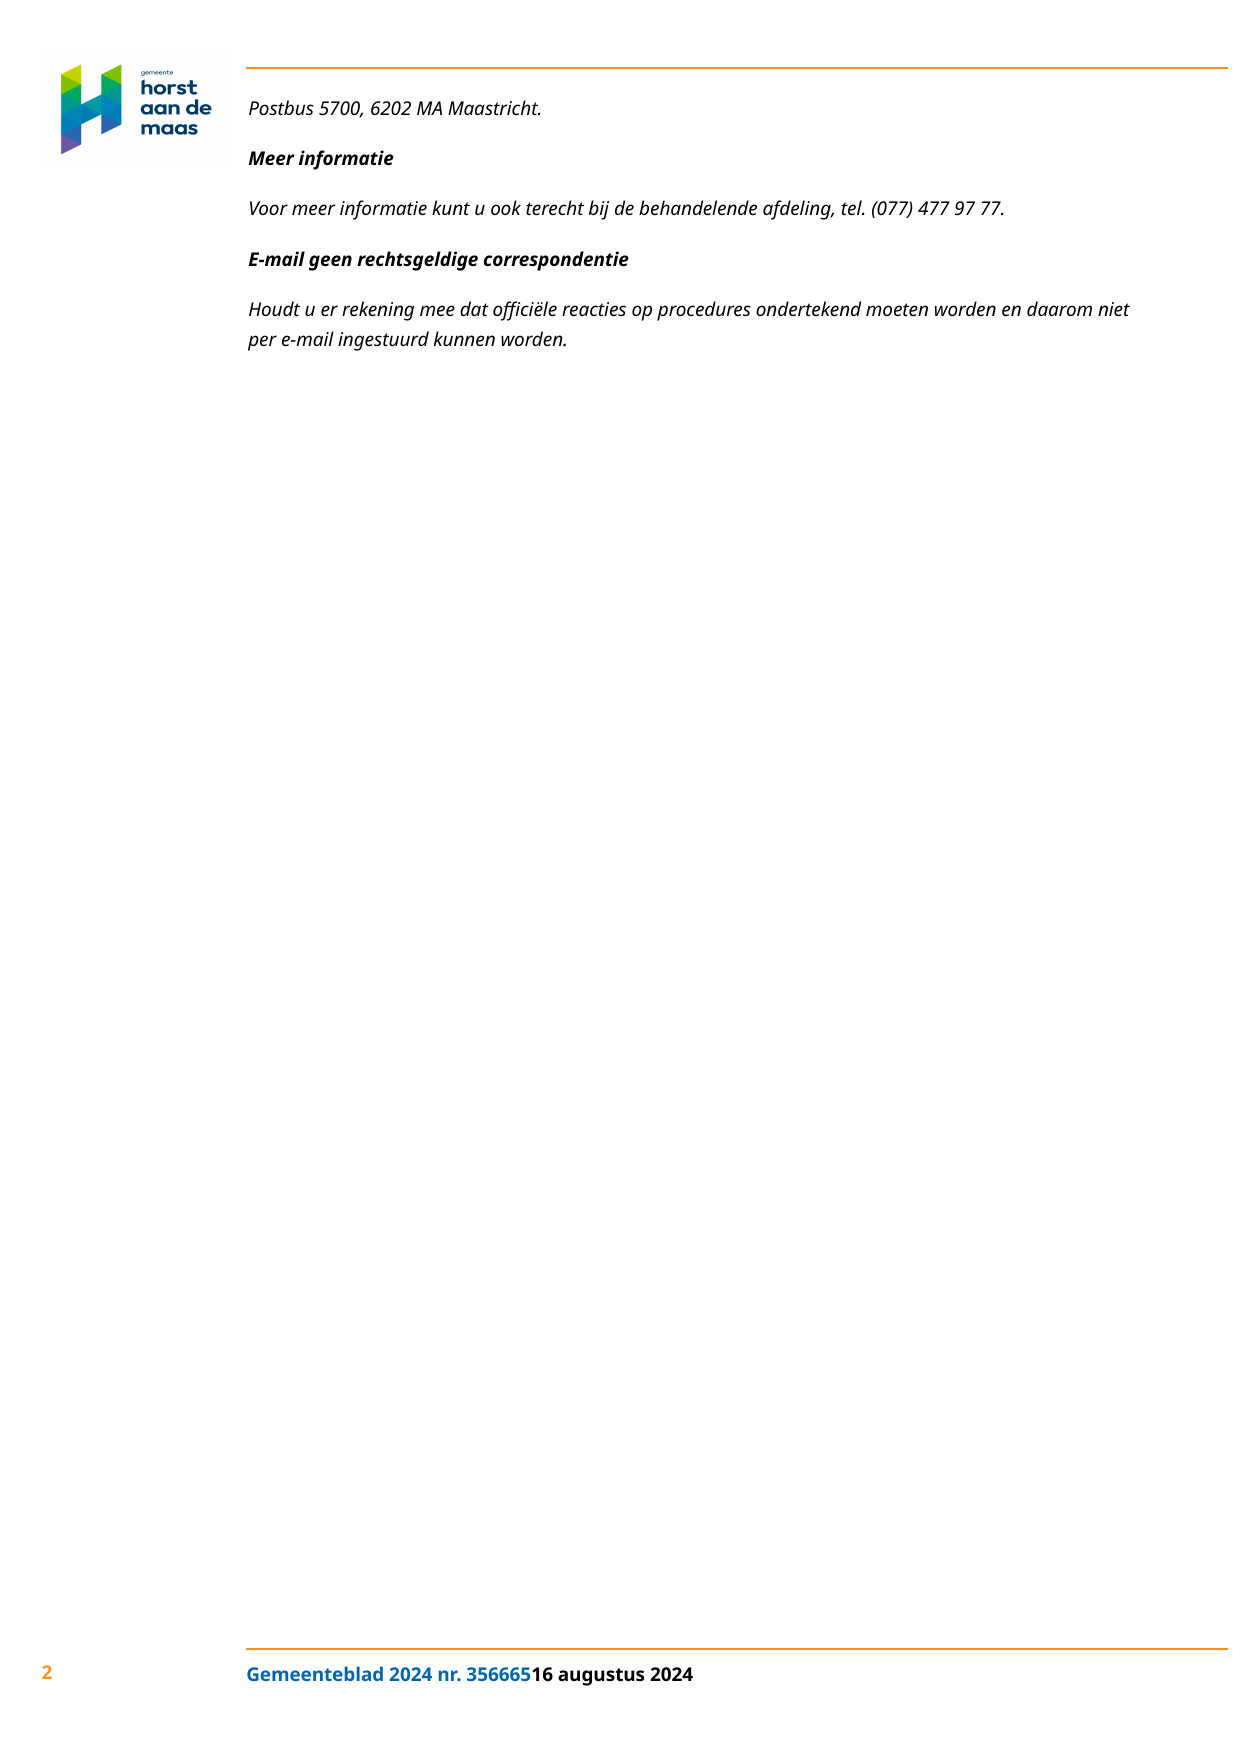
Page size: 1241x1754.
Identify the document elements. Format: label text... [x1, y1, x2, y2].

text Postbus 5700, 6202 MA Maastricht. [248, 95, 1152, 121]
text Meer informatie [248, 145, 1152, 171]
text E-mail geen rechtsgeldige correspondentie [248, 246, 1152, 272]
text Houdt u er rekening mee dat officiële reacties op procedures ondertekend moeten worden en daarom niet per e-mail ingestuurd kunnen worden. [248, 296, 1152, 352]
text Voor meer informatie kunt u ook terecht bij de behandelende afdeling, tel. (077) 477 97 77. [248, 196, 1152, 221]
picture [41, 47, 231, 172]
